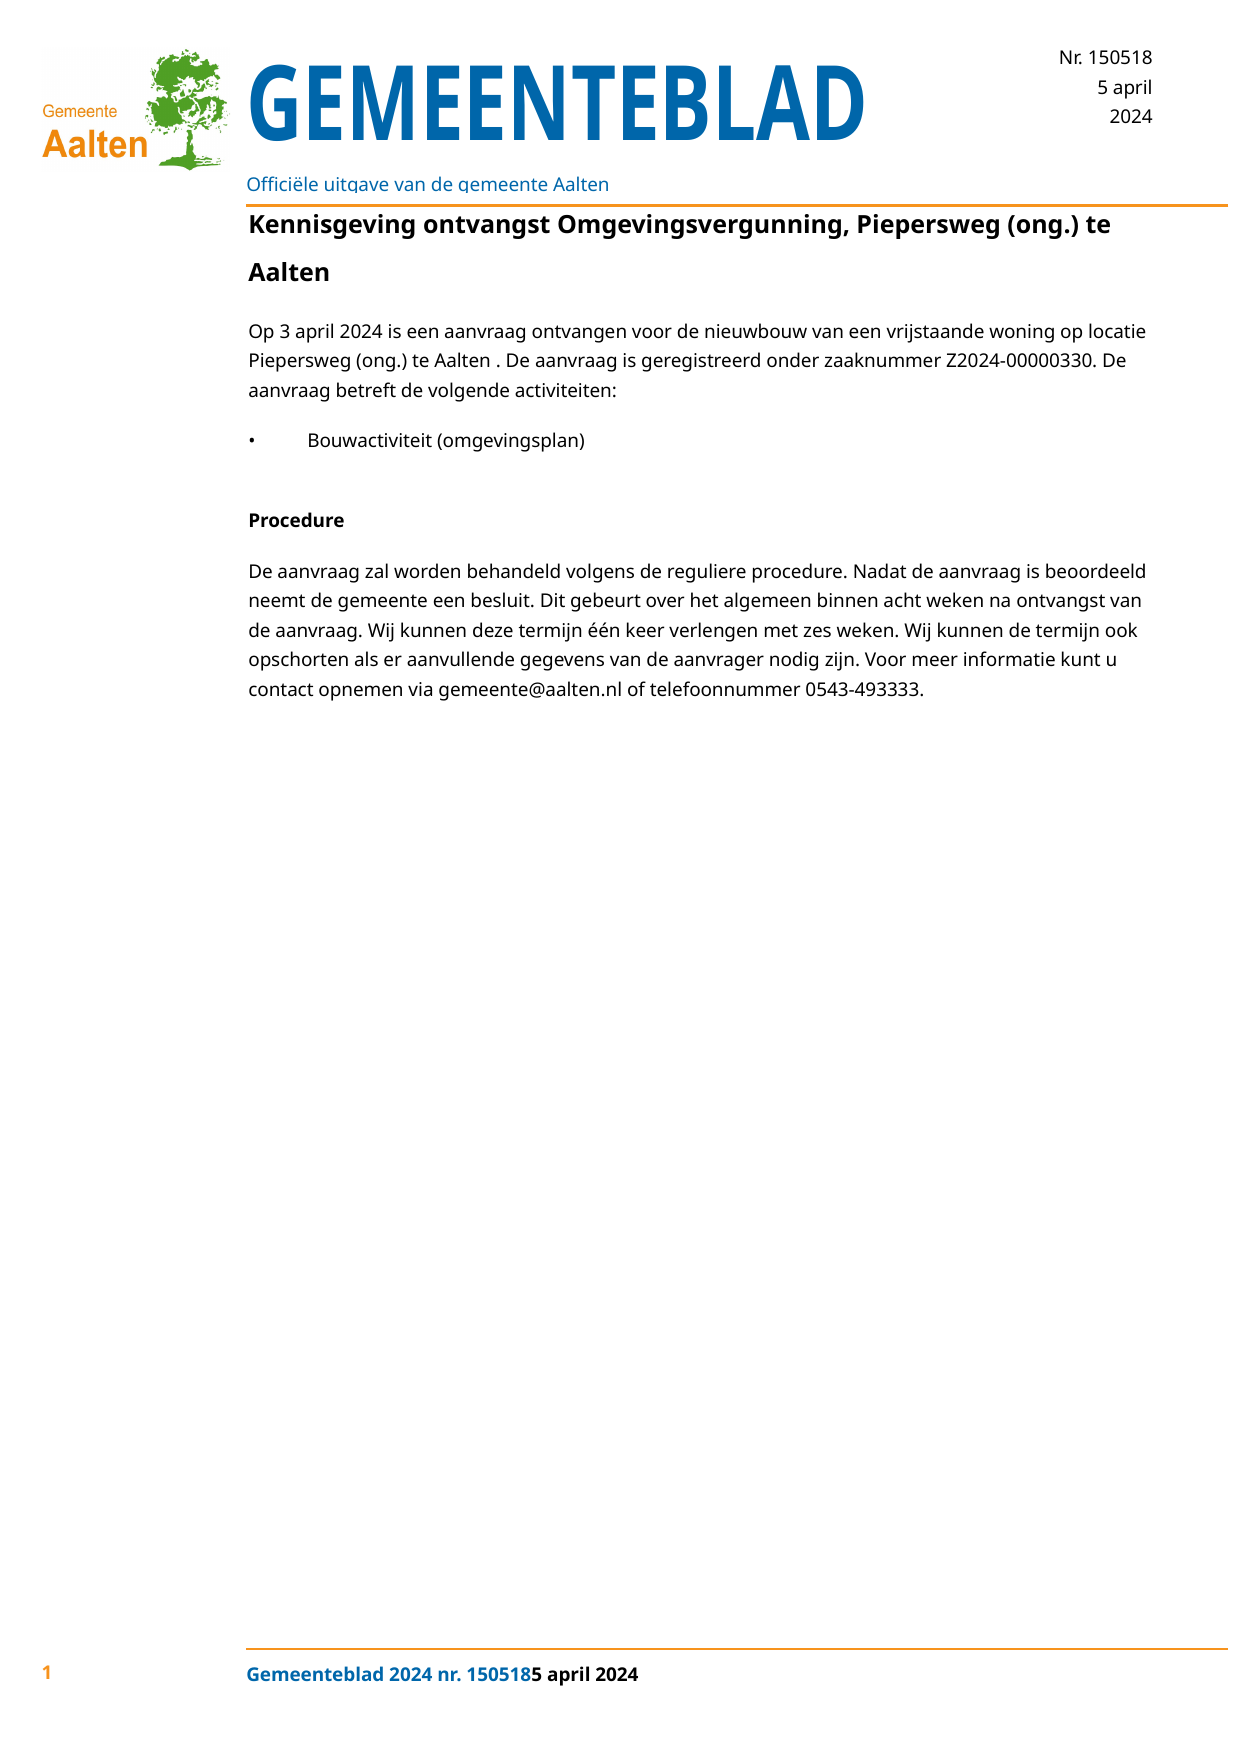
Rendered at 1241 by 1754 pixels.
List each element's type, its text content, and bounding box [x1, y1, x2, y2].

text Op 3 april 2024 is een aanvraag ontvangen voor de nieuwbouw van een vrijstaande woning op locatie Piepersweg (ong.) te Aalten . De aanvraag is geregistreerd onder zaaknummer Z2024-00000330. De aanvraag betreft de volgende activiteiten: [248, 318, 1152, 403]
text Kennisgeving ontvangst Omgevingsvergunning, Piepersweg (ong.) te Aalten [248, 207, 1152, 288]
picture [41, 47, 231, 172]
text Procedure [248, 507, 1152, 533]
text De aanvraag zal worden behandeld volgens de reguliere procedure. Nadat de aanvraag is beoordeeld neemt de gemeente een besluit. Dit gebeurt over het algemeen binnen acht weken na ontvangst van de aanvraag. Wij kunnen deze termijn één keer verlengen met zes weken. Wij kunnen de termijn ook opschorten als er aanvullende gegevens van de aanvrager nodig zijn. Voor meer informatie kunt u contact opnemen via gemeente@aalten.nl of telefoonnummer 0543-493333. [248, 558, 1152, 702]
list Bouwactiviteit (omgevingsplan) [248, 427, 1152, 453]
